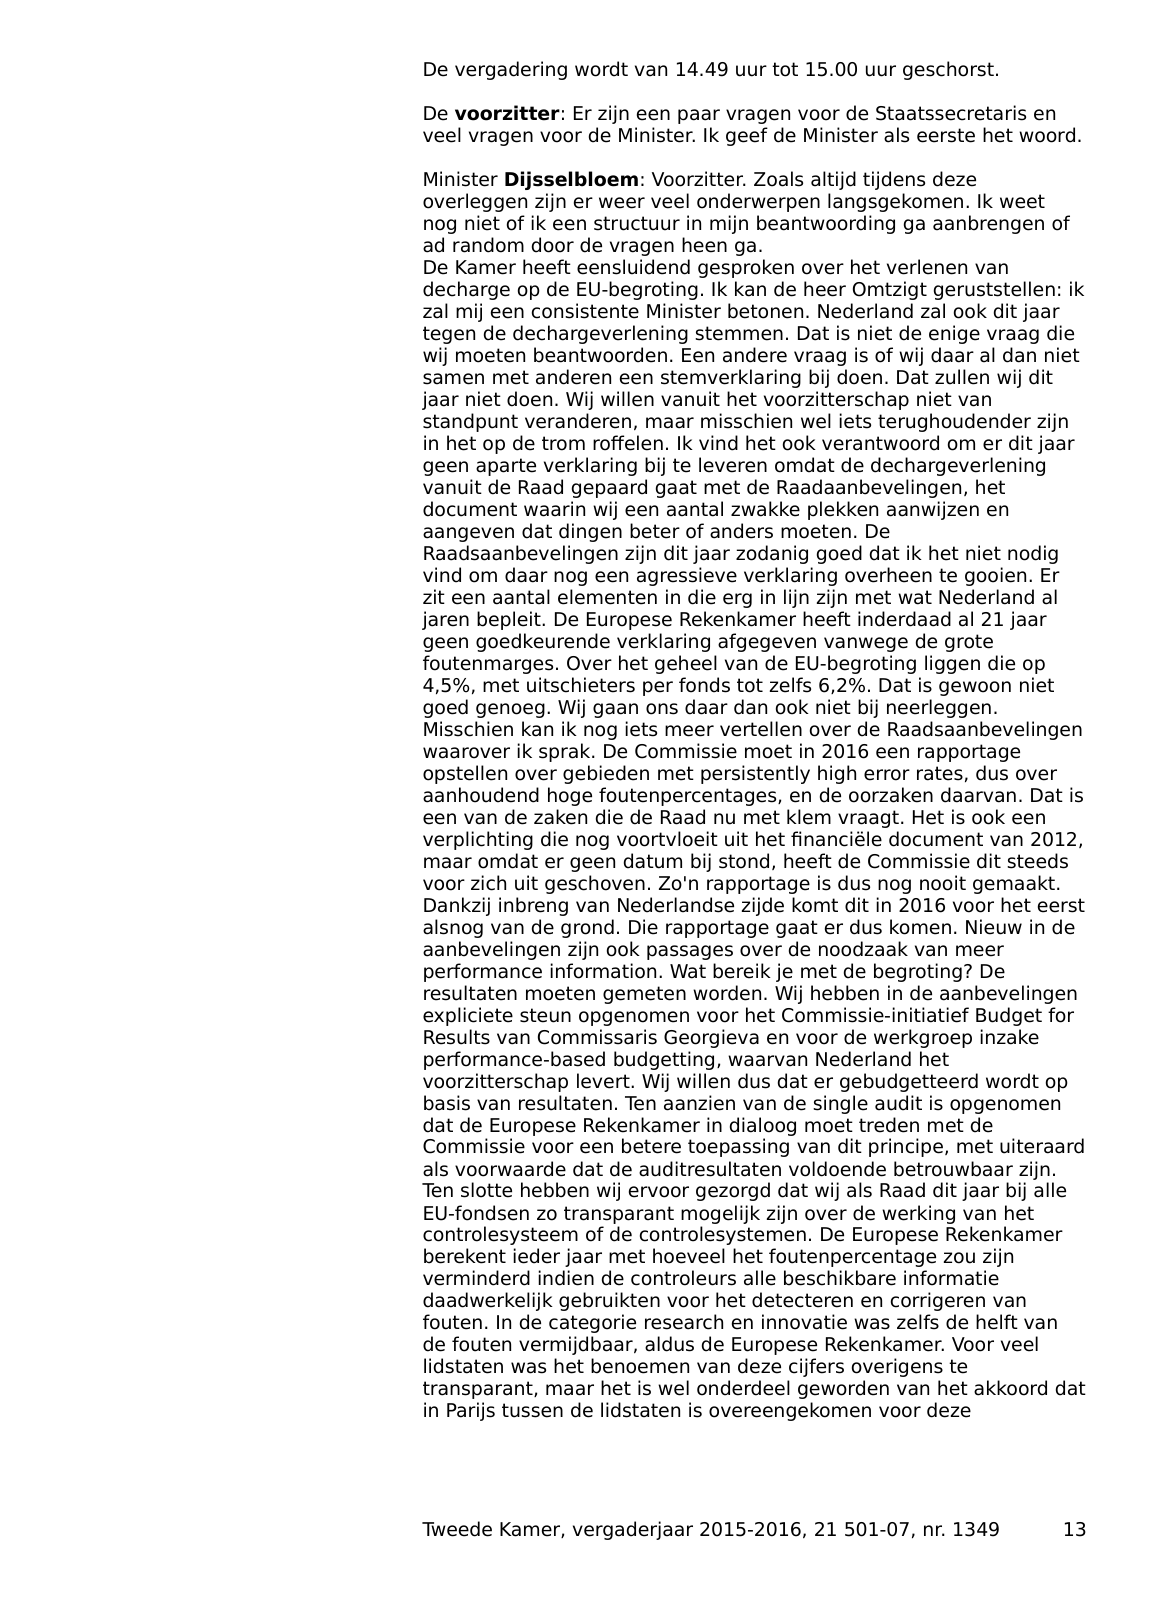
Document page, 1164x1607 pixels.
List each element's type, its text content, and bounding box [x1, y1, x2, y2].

text De Kamer heeft eensluidend gesproken over het verlenen van decharge op de EU-begroting. Ik kan de heer Omtzigt geruststellen: ik zal mij een consistente Minister betonen. Nederland zal ook dit jaar tegen de dechargeverlening stemmen. Dat is niet de enige vraag die wij moeten beantwoorden. Een andere vraag is of wij daar al dan niet samen met anderen een stemverklaring bij doen. Dat zullen wij dit jaar niet doen. Wij willen vanuit het voorzitterschap niet van standpunt veranderen, maar misschien wel iets terughoudender zijn in het op de trom roffelen. Ik vind het ook verantwoord om er dit jaar geen aparte verklaring bij te leveren omdat de dechargeverlening vanuit de Raad gepaard gaat met de Raadaanbevelingen, het document waarin wij een aantal zwakke plekken aanwijzen en aangeven dat dingen beter of anders moeten. De Raadsaanbevelingen zijn dit jaar zodanig goed dat ik het niet nodig vind om daar nog een agressieve verklaring overheen te gooien. Er zit een aantal elementen in die erg in lijn zijn met wat Nederland al jaren bepleit. De Europese Rekenkamer heeft inderdaad al 21 jaar geen goedkeurende verklaring afgegeven vanwege de grote foutenmarges. Over het geheel van de EU-begroting liggen die op 4,5%, met uitschieters per fonds tot zelfs 6,2%. Dat is gewoon niet goed genoeg. Wij gaan ons daar dan ook niet bij neerleggen. [422, 257, 1087, 719]
text De vergadering wordt van 14.49 uur tot 15.00 uur geschorst. [422, 59, 1087, 81]
text De voorzitter: Er zijn een paar vragen voor de Staatssecretaris en veel vragen voor de Minister. Ik geef de Minister als eerste het woord. [422, 103, 1087, 147]
text Misschien kan ik nog iets meer vertellen over de Raadsaanbevelingen waarover ik sprak. De Commissie moet in 2016 een rapportage opstellen over gebieden met persistently high error rates, dus over aanhoudend hoge foutenpercentages, en de oorzaken daarvan. Dat is een van de zaken die de Raad nu met klem vraagt. Het is ook een verplichting die nog voortvloeit uit het financiële document van 2012, maar omdat er geen datum bij stond, heeft de Commissie dit steeds voor zich uit geschoven. Zo'n rapportage is dus nog nooit gemaakt. Dankzij inbreng van Nederlandse zijde komt dit in 2016 voor het eerst alsnog van de grond. Die rapportage gaat er dus komen. Nieuw in de aanbevelingen zijn ook passages over de noodzaak van meer performance information. Wat bereik je met de begroting? De resultaten moeten gemeten worden. Wij hebben in de aanbevelingen expliciete steun opgenomen voor het Commissie-initiatief Budget for Results van Commissaris Georgieva en voor de werkgroep inzake performance-based budgetting, waarvan Nederland het voorzitterschap levert. Wij willen dus dat er gebudgetteerd wordt op basis van resultaten. Ten aanzien van de single audit is opgenomen dat de Europese Rekenkamer in dialoog moet treden met de Commissie voor een betere toepassing van dit principe, met uiteraard als voorwaarde dat de auditresultaten voldoende betrouwbaar zijn. Ten slotte hebben wij ervoor gezorgd dat wij als Raad dit jaar bij alle EU-fondsen zo transparant mogelijk zijn over de werking van het controlesysteem of de controlesystemen. De Europese Rekenkamer berekent ieder jaar met hoeveel het foutenpercentage zou zijn verminderd indien de controleurs alle beschikbare informatie daadwerkelijk gebruikten voor het detecteren en corrigeren van fouten. In de categorie research en innovatie was zelfs de helft van de fouten vermijdbaar, aldus de Europese Rekenkamer. Voor veel lidstaten was het benoemen van deze cijfers overigens te transparant, maar het is wel onderdeel geworden van het akkoord dat in Parijs tussen de lidstaten is overeengekomen voor deze [422, 719, 1087, 1422]
text Minister Dijsselbloem: Voorzitter. Zoals altijd tijdens deze overleggen zijn er weer veel onderwerpen langsgekomen. Ik weet nog niet of ik een structuur in mijn beantwoording ga aanbrengen of ad random door de vragen heen ga. [422, 169, 1087, 257]
